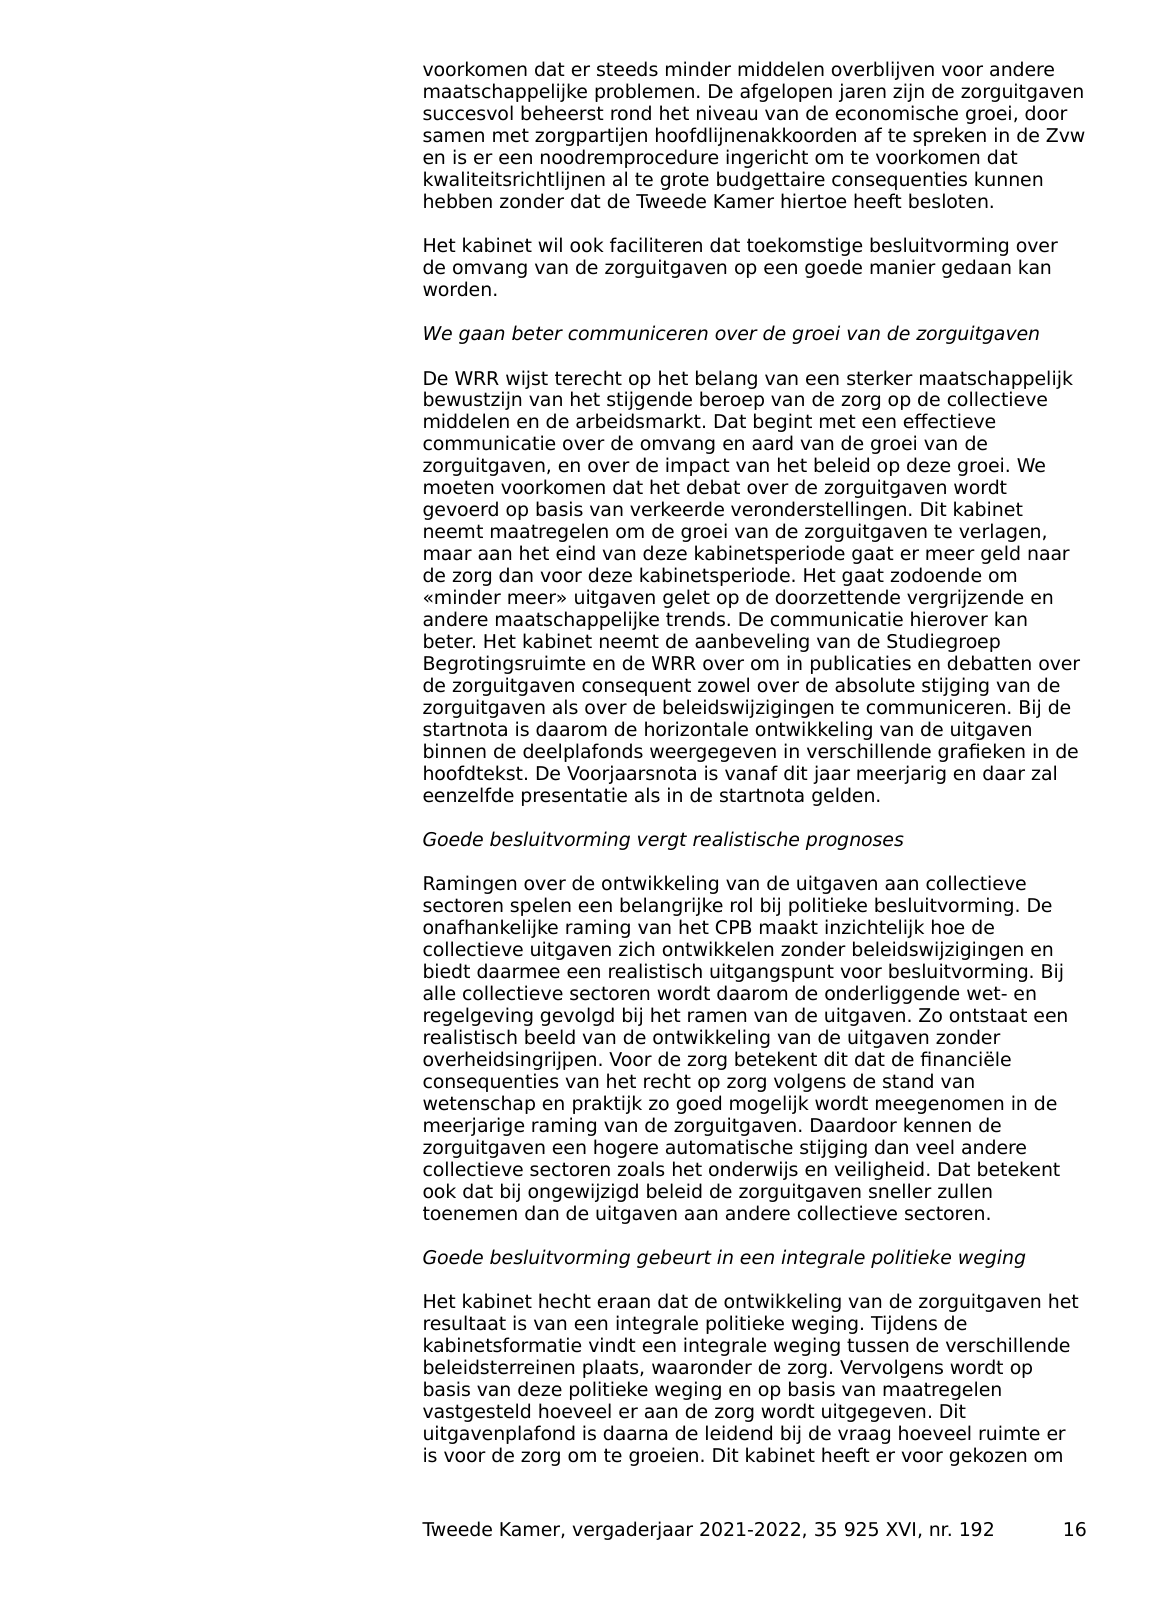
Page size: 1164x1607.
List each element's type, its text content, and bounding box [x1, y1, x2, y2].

text De WRR wijst terecht op het belang van een sterker maatschappelijk bewustzijn van het stijgende beroep van de zorg op de collectieve middelen en de arbeidsmarkt. Dat begint met een effectieve communicatie over de omvang en aard van de groei van de zorguitgaven, en over de impact van het beleid op deze groei. We moeten voorkomen dat het debat over de zorguitgaven wordt gevoerd op basis van verkeerde veronderstellingen. Dit kabinet neemt maatregelen om de groei van de zorguitgaven te verlagen, maar aan het eind van deze kabinetsperiode gaat er meer geld naar de zorg dan voor deze kabinetsperiode. Het gaat zodoende om «minder meer» uitgaven gelet op de doorzettende vergrijzende en andere maatschappelijke trends. De communicatie hierover kan beter. Het kabinet neemt de aanbeveling van de Studiegroep Begrotingsruimte en de WRR over om in publicaties en debatten over de zorguitgaven consequent zowel over de absolute stijging van de zorguitgaven als over de beleidswijzigingen te communiceren. Bij de startnota is daarom de horizontale ontwikkeling van de uitgaven binnen de deelplafonds weergegeven in verschillende grafieken in de hoofdtekst. De Voorjaarsnota is vanaf dit jaar meerjarig en daar zal eenzelfde presentatie als in de startnota gelden. [422, 367, 1087, 807]
text Het kabinet hecht eraan dat de ontwikkeling van de zorguitgaven het resultaat is van een integrale politieke weging. Tijdens de kabinetsformatie vindt een integrale weging tussen de verschillende beleidsterreinen plaats, waaronder de zorg. Vervolgens wordt op basis van deze politieke weging en op basis van maatregelen vastgesteld hoeveel er aan de zorg wordt uitgegeven. Dit uitgavenplafond is daarna de leidend bij de vraag hoeveel ruimte er is voor de zorg om te groeien. Dit kabinet heeft er voor gekozen om [422, 1291, 1087, 1467]
subtitle Goede besluitvorming vergt realistische prognoses [422, 829, 1087, 851]
text Ramingen over de ontwikkeling van de uitgaven aan collectieve sectoren spelen een belangrijke rol bij politieke besluitvorming. De onafhankelijke raming van het CPB maakt inzichtelijk hoe de collectieve uitgaven zich ontwikkelen zonder beleidswijzigingen en biedt daarmee een realistisch uitgangspunt voor besluitvorming. Bij alle collectieve sectoren wordt daarom de onderliggende wet- en regelgeving gevolgd bij het ramen van de uitgaven. Zo ontstaat een realistisch beeld van de ontwikkeling van de uitgaven zonder overheidsingrijpen. Voor de zorg betekent dit dat de financiële consequenties van het recht op zorg volgens de stand van wetenschap en praktijk zo goed mogelijk wordt meegenomen in de meerjarige raming van de zorguitgaven. Daardoor kennen de zorguitgaven een hogere automatische stijging dan veel andere collectieve sectoren zoals het onderwijs en veiligheid. Dat betekent ook dat bij ongewijzigd beleid de zorguitgaven sneller zullen toenemen dan de uitgaven aan andere collectieve sectoren. [422, 873, 1087, 1225]
text voorkomen dat er steeds minder middelen overblijven voor andere maatschappelijke problemen. De afgelopen jaren zijn de zorguitgaven succesvol beheerst rond het niveau van de economische groei, door samen met zorgpartijen hoofdlijnenakkoorden af te spreken in de Zvw en is er een noodremprocedure ingericht om te voorkomen dat kwaliteitsrichtlijnen al te grote budgettaire consequenties kunnen hebben zonder dat de Tweede Kamer hiertoe heeft besloten. [422, 59, 1087, 213]
subtitle Goede besluitvorming gebeurt in een integrale politieke weging [422, 1247, 1087, 1269]
subtitle We gaan beter communiceren over de groei van de zorguitgaven [422, 323, 1087, 345]
text Het kabinet wil ook faciliteren dat toekomstige besluitvorming over de omvang van de zorguitgaven op een goede manier gedaan kan worden. [422, 235, 1087, 301]
